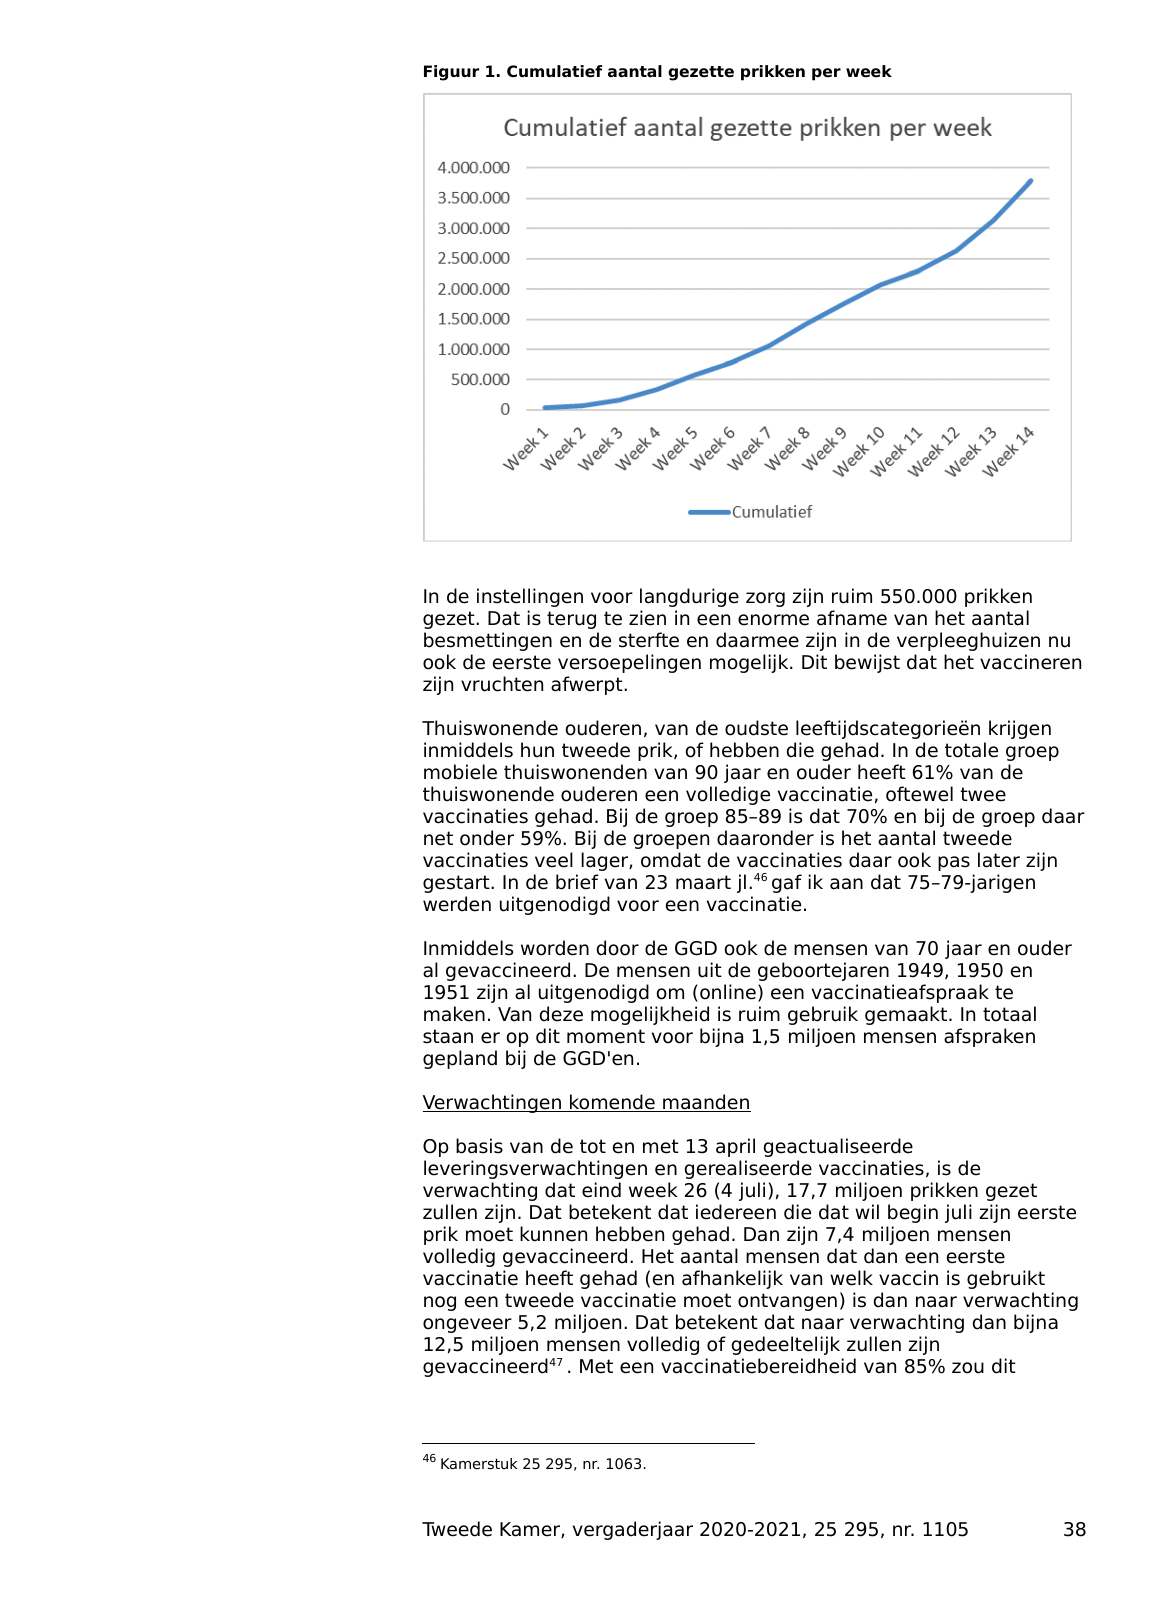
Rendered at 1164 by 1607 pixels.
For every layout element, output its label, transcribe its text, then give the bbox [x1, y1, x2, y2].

text Figuur 1. Cumulatief aantal gezette prikken per week [422, 63, 1072, 81]
text Inmiddels worden door de GGD ook de mensen van 70 jaar en ouder al gevaccineerd. De mensen uit de geboortejaren 1949, 1950 en 1951 zijn al uitgenodigd om (online) een vaccinatieafspraak te maken. Van deze mogelijkheid is ruim gebruik gemaakt. In totaal staan er op dit moment voor bijna 1,5 miljoen mensen afspraken gepland bij de GGD'en. [422, 938, 1087, 1070]
text Thuiswonende ouderen, van de oudste leeftijdscategorieën krijgen inmiddels hun tweede prik, of hebben die gehad. In de totale groep mobiele thuiswonenden van 90 jaar en ouder heeft 61% van de thuiswonende ouderen een volledige vaccinatie, oftewel twee vaccinaties gehad. Bij de groep 85–89 is dat 70% en bij de groep daar net onder 59%. Bij de groepen daaronder is het aantal tweede vaccinaties veel lager, omdat de vaccinaties daar ook pas later zijn gestart. In de brief van 23 maart jl.gaf ik aan dat 75–79-jarigen werden uitgenodigd voor een vaccinatie. [422, 718, 1087, 916]
subtitle Verwachtingen komende maanden [422, 1092, 1087, 1114]
text Op basis van de tot en met 13 april geactualiseerde leveringsverwachtingen en gerealiseerde vaccinaties, is de verwachting dat eind week 26 (4 juli), 17,7 miljoen prikken gezet zullen zijn. Dat betekent dat iedereen die dat wil begin juli zijn eerste prik moet kunnen hebben gehad. Dan zijn 7,4 miljoen mensen volledig gevaccineerd. Het aantal mensen dat dan een eerste vaccinatie heeft gehad (en afhankelijk van welk vaccin is gebruikt nog een tweede vaccinatie moet ontvangen) is dan naar verwachting ongeveer 5,2 miljoen. Dat betekent dat naar verwachting dan bijna 12,5 miljoen mensen volledig of gedeeltelijk zullen zijn gevaccineerd. Met een vaccinatiebereidheid van 85% zou dit [422, 1136, 1087, 1378]
text In de instellingen voor langdurige zorg zijn ruim 550.000 prikken gezet. Dat is terug te zien in een enorme afname van het aantal besmettingen en de sterfte en daarmee zijn in de verpleeghuizen nu ook de eerste versoepelingen mogelijk. Dit bewijst dat het vaccineren zijn vruchten afwerpt. [422, 586, 1087, 696]
picture [422, 92, 1072, 542]
text Kamerstuk 25 295, nr. 1063. [422, 1452, 1087, 1474]
